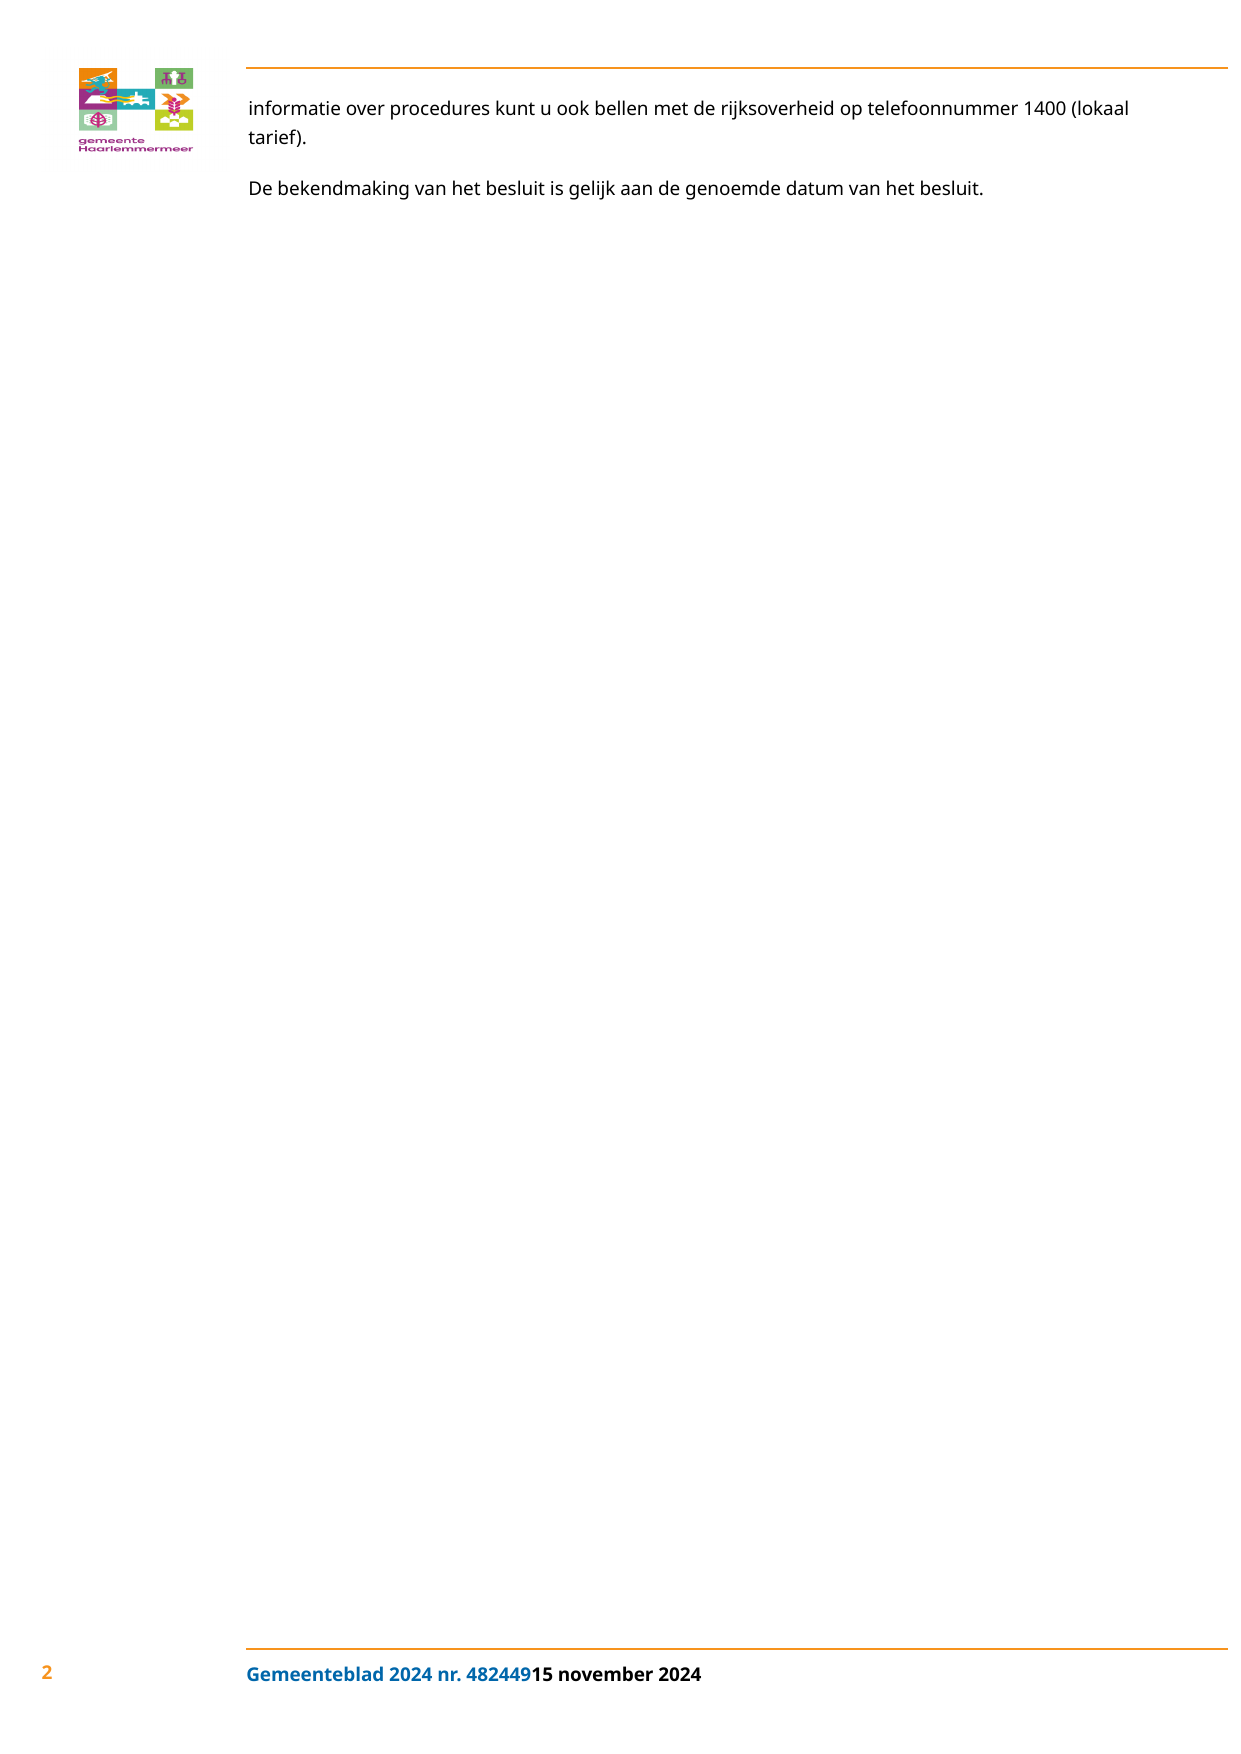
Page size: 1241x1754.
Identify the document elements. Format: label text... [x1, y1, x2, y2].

text De bekendmaking van het besluit is gelijk aan de genoemde datum van het besluit. [248, 175, 1152, 201]
picture [41, 47, 231, 172]
text informatie over procedures kunt u ook bellen met de rijksoverheid op telefoonnummer 1400 (lokaal tarief). [248, 95, 1152, 150]
